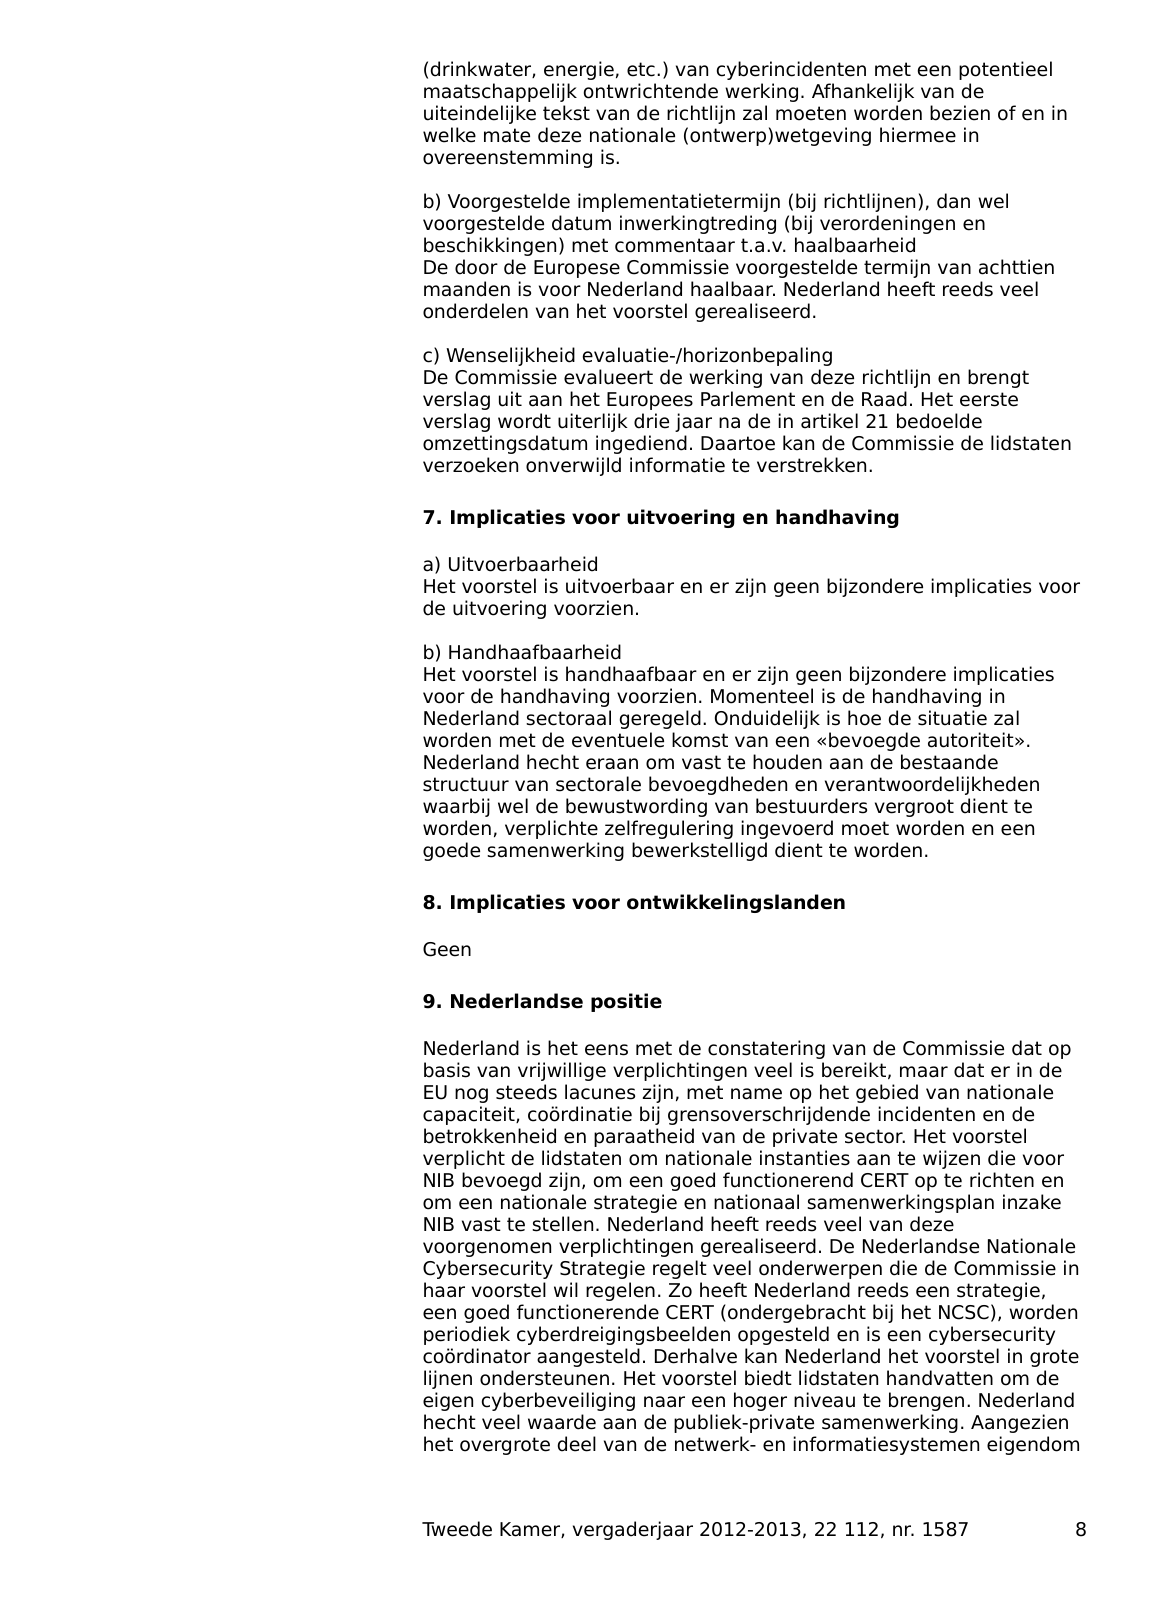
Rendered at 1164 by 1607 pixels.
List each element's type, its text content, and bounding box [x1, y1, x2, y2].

text (drinkwater, energie, etc.) van cyberincidenten met een potentieel maatschappelijk ontwrichtende werking. Afhankelijk van de uiteindelijke tekst van de richtlijn zal moeten worden bezien of en in welke mate deze nationale (ontwerp)wetgeving hiermee in overeenstemming is. [422, 59, 1087, 169]
text De door de Europese Commissie voorgestelde termijn van achttien maanden is voor Nederland haalbaar. Nederland heeft reeds veel onderdelen van het voorstel gerealiseerd. [422, 257, 1087, 323]
text Geen [422, 939, 1087, 961]
subtitle 7. Implicaties voor uitvoering en handhaving [422, 507, 1087, 529]
text b) Voorgestelde implementatietermijn (bij richtlijnen), dan wel voorgestelde datum inwerkingtreding (bij verordeningen en beschikkingen) met commentaar t.a.v. haalbaarheid [422, 191, 1087, 257]
text De Commissie evalueert de werking van deze richtlijn en brengt verslag uit aan het Europees Parlement en de Raad. Het eerste verslag wordt uiterlijk drie jaar na de in artikel 21 bedoelde omzettingsdatum ingediend. Daartoe kan de Commissie de lidstaten verzoeken onverwijld informatie te verstrekken. [422, 367, 1087, 477]
text Het voorstel is handhaafbaar en er zijn geen bijzondere implicaties voor de handhaving voorzien. Momenteel is de handhaving in Nederland sectoraal geregeld. Onduidelijk is hoe de situatie zal worden met de eventuele komst van een «bevoegde autoriteit». Nederland hecht eraan om vast te houden aan de bestaande structuur van sectorale bevoegdheden en verantwoordelijkheden waarbij wel de bewustwording van bestuurders vergroot dient te worden, verplichte zelfregulering ingevoerd moet worden en een goede samenwerking bewerkstelligd dient te worden. [422, 664, 1087, 862]
subtitle 9. Nederlandse positie [422, 991, 1087, 1013]
text Nederland is het eens met de constatering van de Commissie dat op basis van vrijwillige verplichtingen veel is bereikt, maar dat er in de EU nog steeds lacunes zijn, met name op het gebied van nationale capaciteit, coördinatie bij grensoverschrijdende incidenten en de betrokkenheid en paraatheid van de private sector. Het voorstel verplicht de lidstaten om nationale instanties aan te wijzen die voor NIB bevoegd zijn, om een goed functionerend CERT op te richten en om een nationale strategie en nationaal samenwerkingsplan inzake NIB vast te stellen. Nederland heeft reeds veel van deze voorgenomen verplichtingen gerealiseerd. De Nederlandse Nationale Cybersecurity Strategie regelt veel onderwerpen die de Commissie in haar voorstel wil regelen. Zo heeft Nederland reeds een strategie, een goed functionerende CERT (ondergebracht bij het NCSC), worden periodiek cyberdreigingsbeelden opgesteld en is een cybersecurity coördinator aangesteld. Derhalve kan Nederland het voorstel in grote lijnen ondersteunen. Het voorstel biedt lidstaten handvatten om de eigen cyberbeveiliging naar een hoger niveau te brengen. Nederland hecht veel waarde aan de publiek-private samenwerking. Aangezien het overgrote deel van de netwerk- en informatiesystemen eigendom [422, 1038, 1087, 1456]
text Het voorstel is uitvoerbaar en er zijn geen bijzondere implicaties voor de uitvoering voorzien. [422, 576, 1087, 620]
subtitle 8. Implicaties voor ontwikkelingslanden [422, 892, 1087, 914]
text c) Wenselijkheid evaluatie-/horizonbepaling [422, 345, 1087, 367]
text a) Uitvoerbaarheid [422, 554, 1087, 576]
text b) Handhaafbaarheid [422, 642, 1087, 664]
